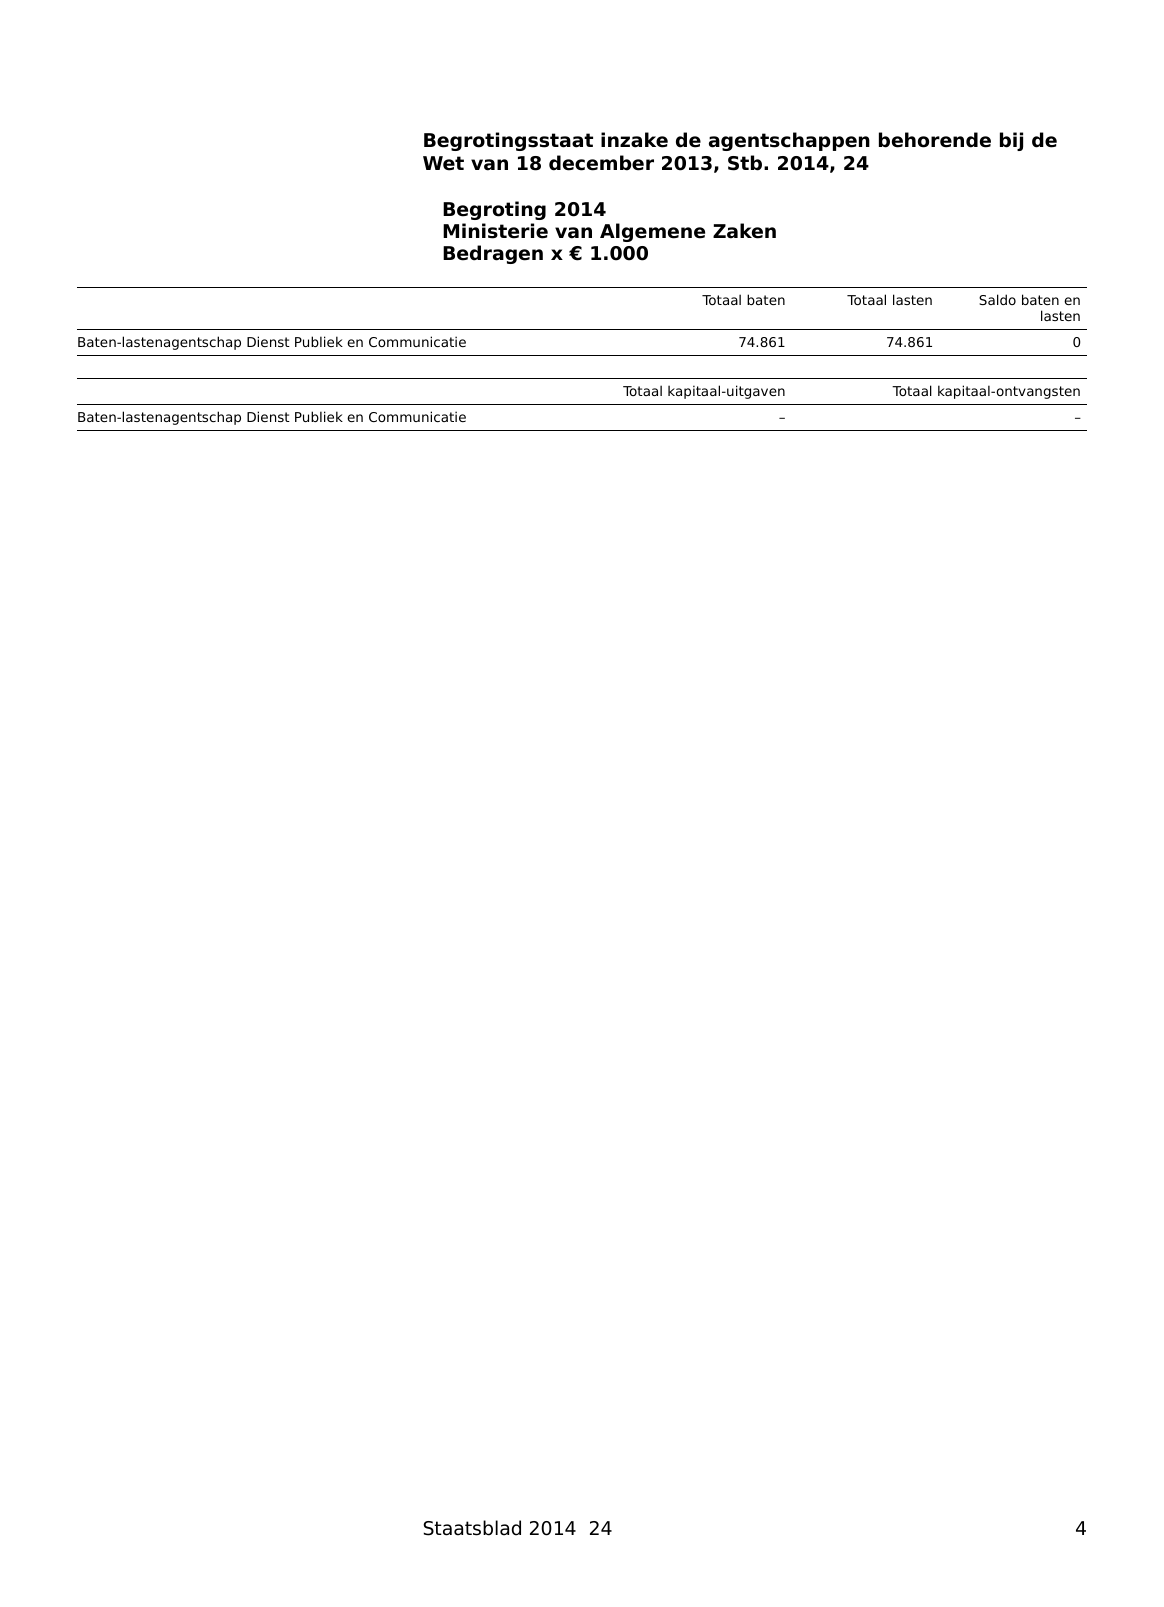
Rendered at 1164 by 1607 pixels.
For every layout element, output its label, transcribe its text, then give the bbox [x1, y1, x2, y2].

subtitle Begrotingsstaat inzake de agentschappen behorende bij de Wet van 18 december 2013, Stb. 2014, 24 [422, 130, 1087, 174]
text Begroting 2014 [422, 199, 1087, 221]
table_header Totaal kapitaal-uitgaven [496, 379, 791, 404]
table_cell 0 [939, 330, 1087, 355]
table_header [77, 288, 644, 329]
table_cell Baten-lastenagentschap Dienst Publiek en Communicatie [77, 330, 644, 355]
table_cell 74.861 [791, 330, 939, 355]
table_header Totaal kapitaal-ontvangsten [791, 379, 1087, 404]
text Ministerie van Algemene Zaken [422, 221, 1087, 243]
text Bedragen x € 1.000 [422, 243, 1087, 265]
table_header Totaal lasten [791, 288, 939, 329]
table_cell – [496, 405, 791, 430]
table_header Saldo baten en lasten [939, 288, 1087, 329]
table_header [77, 379, 496, 404]
table_cell 74.861 [644, 330, 791, 355]
table_cell Baten-lastenagentschap Dienst Publiek en Communicatie [77, 405, 496, 430]
table_header Totaal baten [644, 288, 791, 329]
table_cell – [791, 405, 1087, 430]
